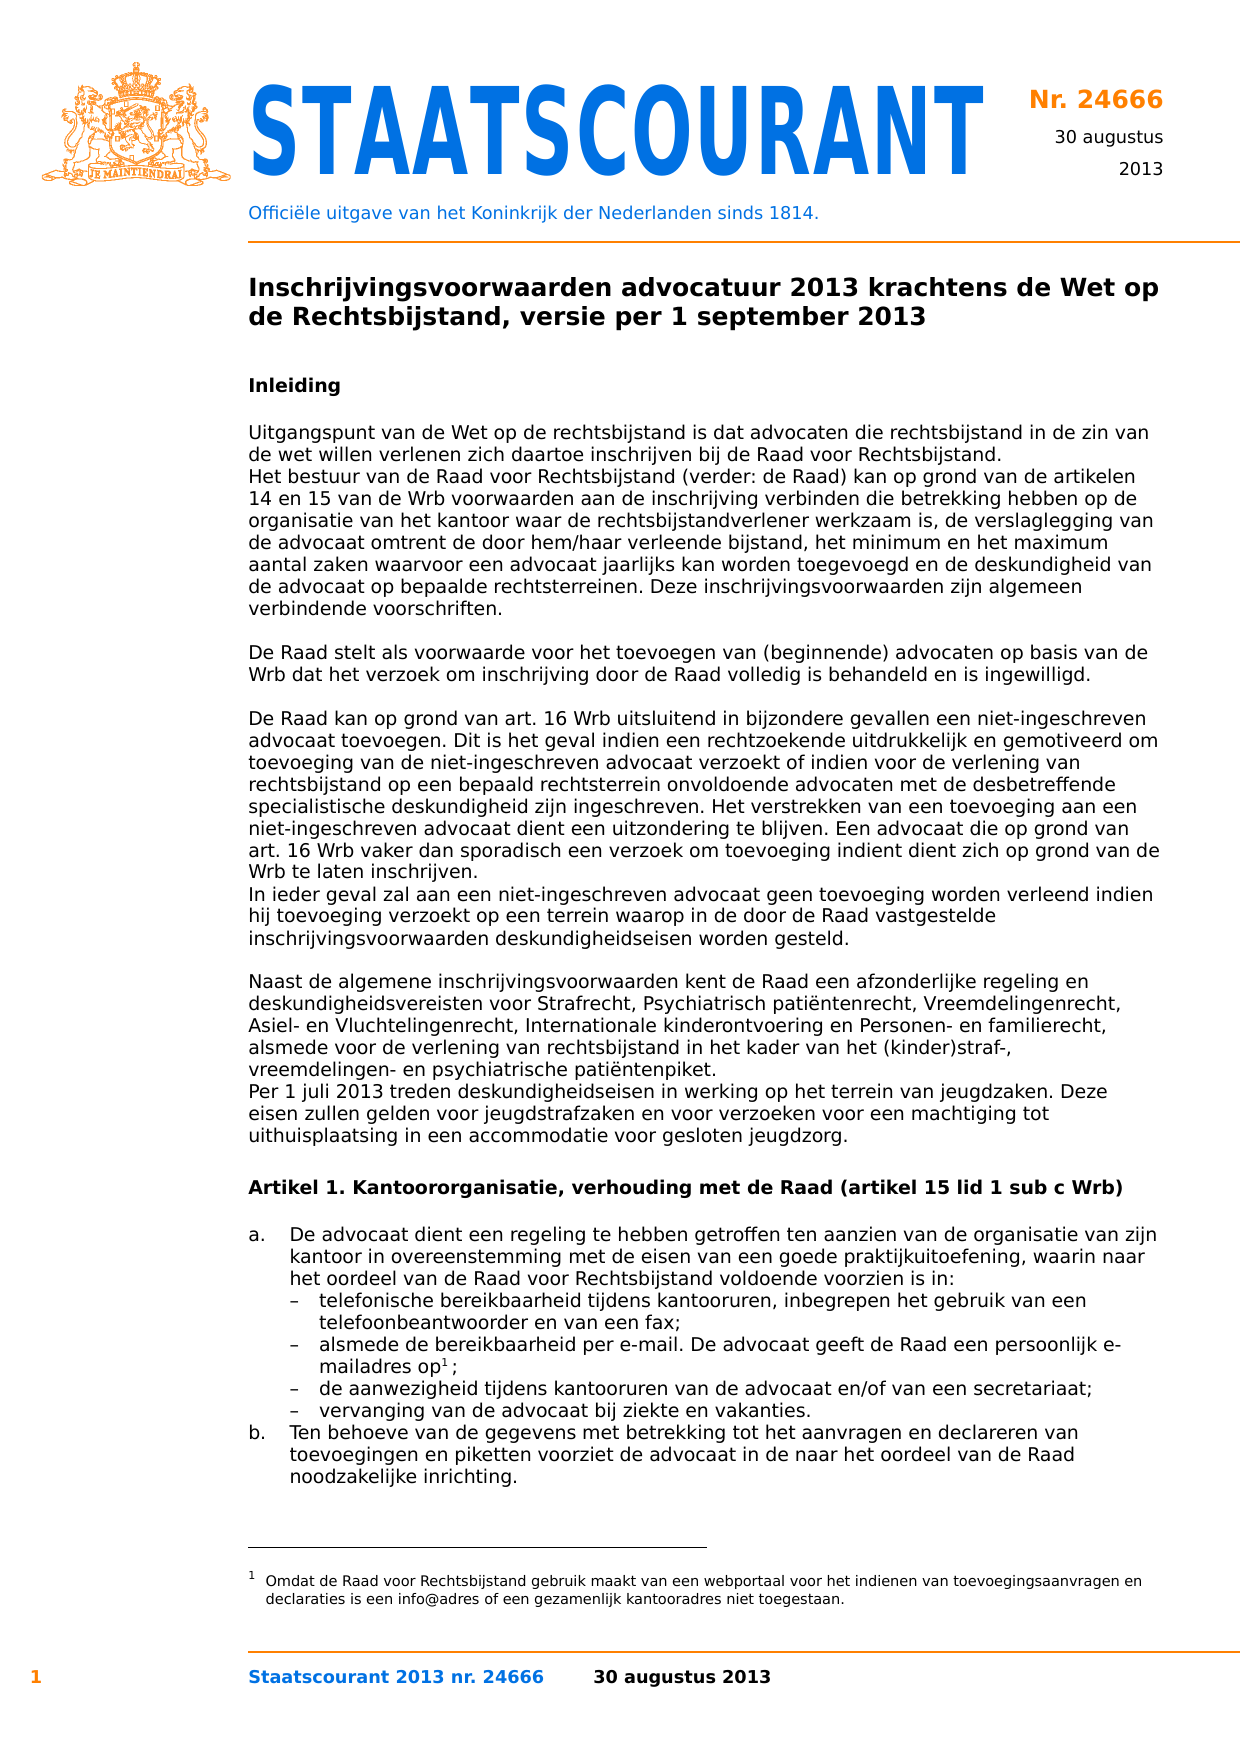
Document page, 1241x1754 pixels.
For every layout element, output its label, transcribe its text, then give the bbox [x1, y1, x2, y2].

table_header STAATSCOURANT [248, 62, 998, 203]
picture [41, 62, 231, 186]
table_header [25, 62, 248, 241]
text De Raad kan op grond van art. 16 Wrb uitsluitend in bijzondere gevallen een niet-ingeschreven advocaat toevoegen. Dit is het geval indien een rechtzoekende uitdrukkelijk en gemotiveerd om toevoeging van de niet-ingeschreven advocaat verzoekt of indien voor de verlening van rechtsbijstand op een bepaald rechtsterrein onvoldoende advocaten met de desbetreffende specialistische deskundigheid zijn ingeschreven. Het verstrekken van een toevoeging aan een niet-ingeschreven advocaat dient een uitzondering te blijven. Een advocaat die op grond van art. 16 Wrb vaker dan sporadisch een verzoek om toevoeging indient dient zich op grond van de Wrb te laten inschrijven. [248, 708, 1163, 883]
table_cell Officiële uitgave van het Koninkrijk der Nederlanden sinds 1814. [248, 203, 1240, 241]
text Uitgangspunt van de Wet op de rechtsbijstand is dat advocaten die rechtsbijstand in de zin van de wet willen verlenen zich daartoe inschrijven bij de Raad voor Rechtsbijstand. [248, 422, 1163, 466]
text Per 1 juli 2013 treden deskundigheidseisen in werking op het terrein van jeugdzaken. Deze eisen zullen gelden voor jeugdstrafzaken en voor verzoeken voor een machtiging tot uithuisplaatsing in een accommodatie voor gesloten jeugdzorg. [248, 1081, 1163, 1147]
subtitle Inschrijvingsvoorwaarden advocatuur 2013 krachtens de Wet op de Rechtsbijstand, versie per 1 september 2013 [248, 273, 1163, 331]
text In ieder geval zal aan een niet-ingeschreven advocaat geen toevoeging worden verleend indien hij toevoeging verzoekt op een terrein waarop in de door de Raad vastgestelde inschrijvingsvoorwaarden deskundigheidseisen worden gesteld. [248, 883, 1163, 949]
subtitle Inleiding [248, 375, 1163, 397]
text – de aanwezigheid tijdens kantooruren van de advocaat en/of van een secretariaat; [289, 1378, 1163, 1400]
text – telefonische bereikbaarheid tijdens kantooruren, inbegrepen het gebruik van een telefoonbeantwoorder en van een fax; [289, 1290, 1163, 1334]
text a. De advocaat dient een regeling te hebben getroffen ten aanzien van de organisatie van zijn kantoor in overeenstemming met de eisen van een goede praktijkuitoefening, waarin naar het oordeel van de Raad voor Rechtsbijstand voldoende voorzien is in: [248, 1224, 1163, 1290]
subtitle Artikel 1. Kantoororganisatie, verhouding met de Raad (artikel 15 lid 1 sub c Wrb) [248, 1177, 1163, 1199]
text Omdat de Raad voor Rechtsbijstand gebruik maakt van een webportaal voor het indienen van toevoegingsaanvragen en declaraties is een info@adres of een gezamenlijk kantooradres niet toegestaan. [248, 1569, 1163, 1608]
table_header Nr. 24666 [998, 62, 1240, 121]
table_cell 2013 [998, 153, 1240, 203]
text Naast de algemene inschrijvingsvoorwaarden kent de Raad een afzonderlijke regeling en deskundigheidsvereisten voor Strafrecht, Psychiatrisch patiëntenrecht, Vreemdelingenrecht, Asiel- en Vluchtelingenrecht, Internationale kinderontvoering en Personen- en familierecht, alsmede voor de verlening van rechtsbijstand in het kader van het (kinder)straf-, vreemdelingen- en psychiatrische patiëntenpiket. [248, 971, 1163, 1081]
text – vervanging van de advocaat bij ziekte en vakanties. [289, 1400, 1163, 1422]
text Het bestuur van de Raad voor Rechtsbijstand (verder: de Raad) kan op grond van de artikelen 14 en 15 van de Wrb voorwaarden aan de inschrijving verbinden die betrekking hebben op de organisatie van het kantoor waar de rechtsbijstandverlener werkzaam is, de verslaglegging van de advocaat omtrent de door hem/haar verleende bijstand, het minimum en het maximum aantal zaken waarvoor een advocaat jaarlijks kan worden toegevoegd en de deskundigheid van de advocaat op bepaalde rechtsterreinen. Deze inschrijvingsvoorwaarden zijn algemeen verbindende voorschriften. [248, 466, 1163, 620]
text b. Ten behoeve van de gegevens met betrekking tot het aanvragen en declareren van toevoegingen en piketten voorziet de advocaat in de naar het oordeel van de Raad noodzakelijke inrichting. [248, 1422, 1163, 1488]
text – alsmede de bereikbaarheid per e-mail. De advocaat geeft de Raad een persoonlijk e-mailadres op; [289, 1334, 1163, 1378]
text De Raad stelt als voorwaarde voor het toevoegen van (beginnende) advocaten op basis van de Wrb dat het verzoek om inschrijving door de Raad volledig is behandeld en is ingewilligd. [248, 642, 1163, 686]
table_cell 30 augustus [998, 121, 1240, 153]
